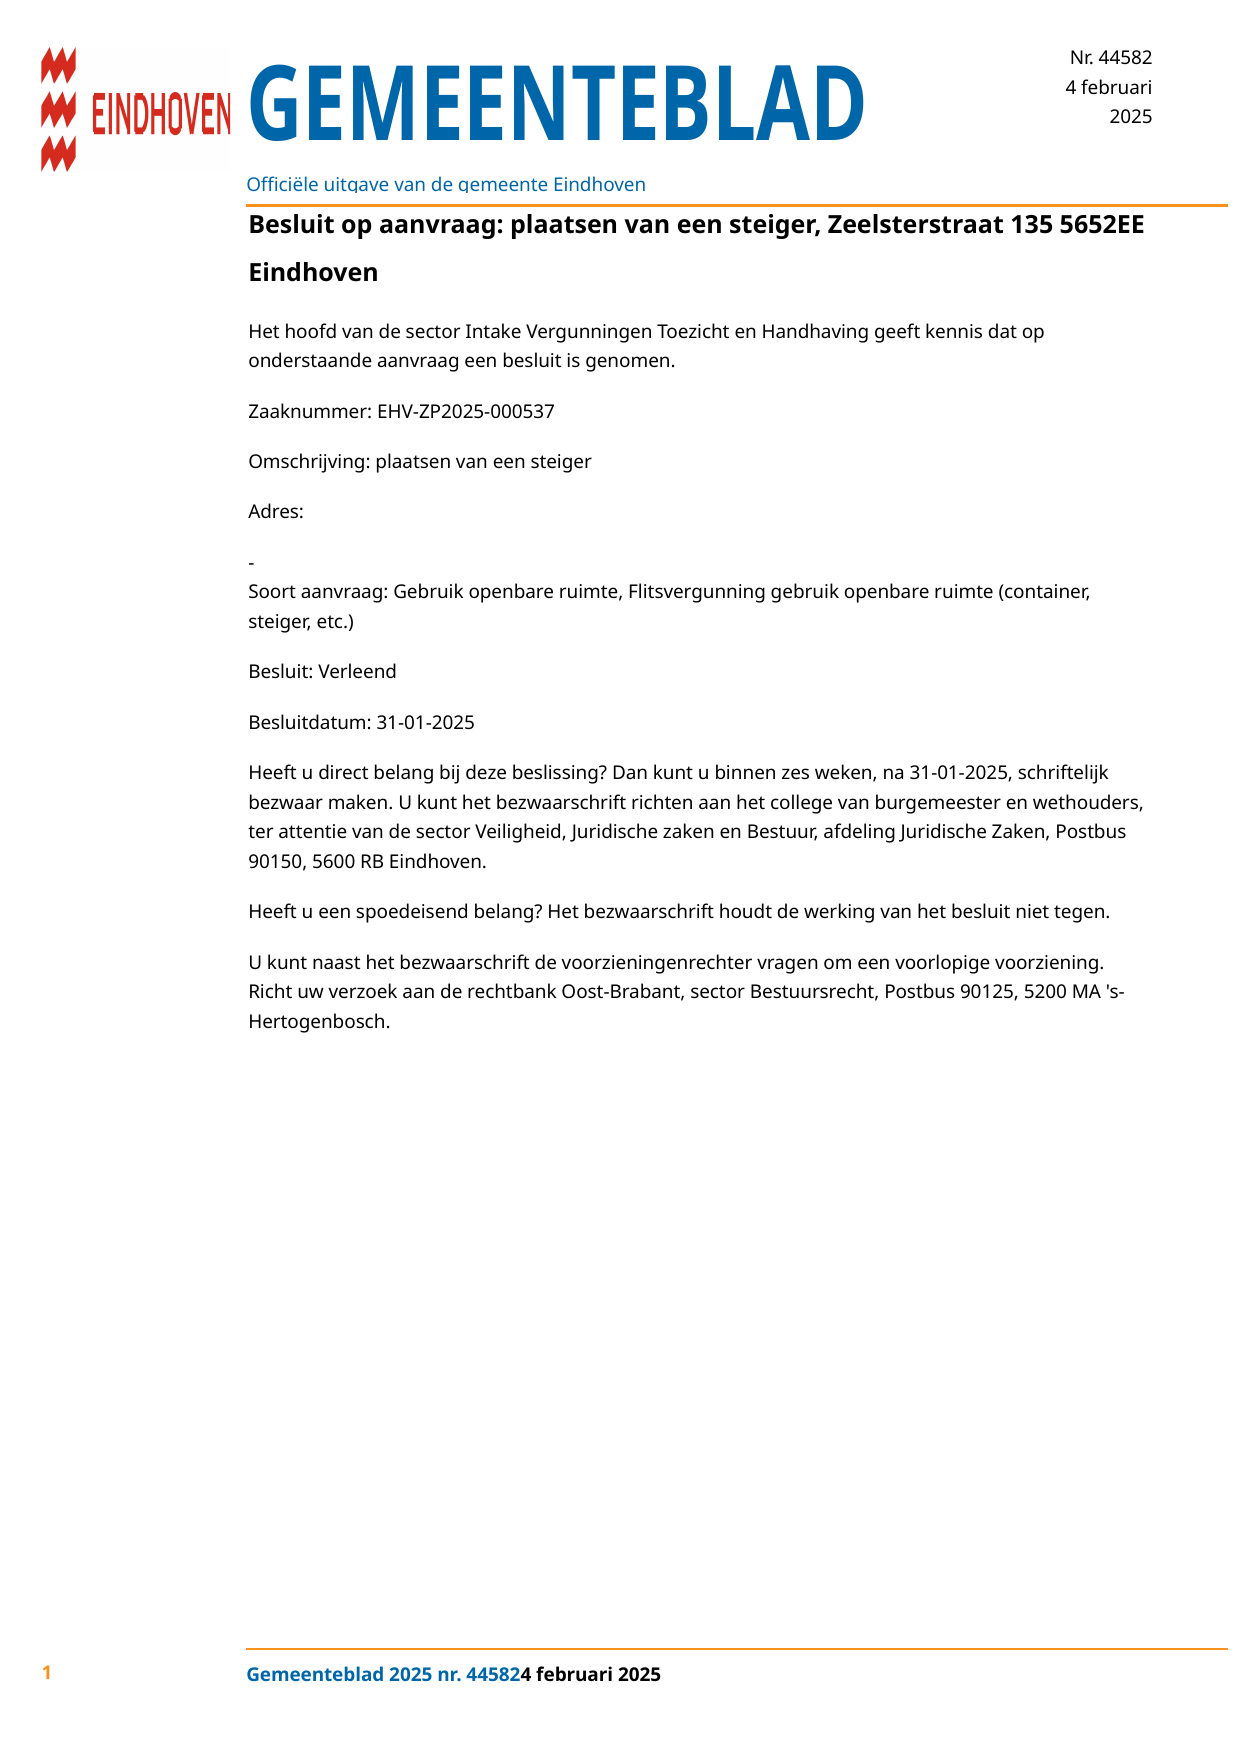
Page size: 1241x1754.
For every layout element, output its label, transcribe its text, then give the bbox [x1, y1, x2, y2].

text Besluitdatum: 31-01-2025 [248, 709, 1152, 735]
text Omschrijving: plaatsen van een steiger [248, 448, 1152, 474]
text Heeft u een spoedeisend belang? Het bezwaarschrift houdt de werking van het besluit niet tegen. [248, 899, 1152, 924]
text Besluit op aanvraag: plaatsen van een steiger, Zeelsterstraat 135 5652EE Eindhoven [248, 207, 1152, 288]
text Het hoofd van de sector Intake Vergunningen Toezicht en Handhaving geeft kennis dat op onderstaande aanvraag een besluit is genomen. [248, 318, 1152, 373]
picture [41, 47, 231, 172]
text Zaaknummer: EHV-ZP2025-000537 [248, 398, 1152, 424]
text Adres: [248, 499, 1152, 524]
text Heeft u direct belang bij deze beslissing? Dan kunt u binnen zes weken, na 31-01-2025, schriftelijk bezwaar maken. U kunt het bezwaarschrift richten aan het college van burgemeester en wethouders, ter attentie van de sector Veiligheid, Juridische zaken en Bestuur, afdeling Juridische Zaken, Postbus 90150, 5600 RB Eindhoven. [248, 759, 1152, 874]
text Soort aanvraag: Gebruik openbare ruimte, Flitsvergunning gebruik openbare ruimte (container, steiger, etc.) [248, 579, 1152, 634]
text U kunt naast het bezwaarschrift de voorzieningenrechter vragen om een voorlopige voorziening. Richt uw verzoek aan de rechtbank Oost-Brabant, sector Bestuursrecht, Postbus 90125, 5200 MA 's-Hertogenbosch. [248, 949, 1152, 1034]
text Besluit: Verleend [248, 659, 1152, 684]
